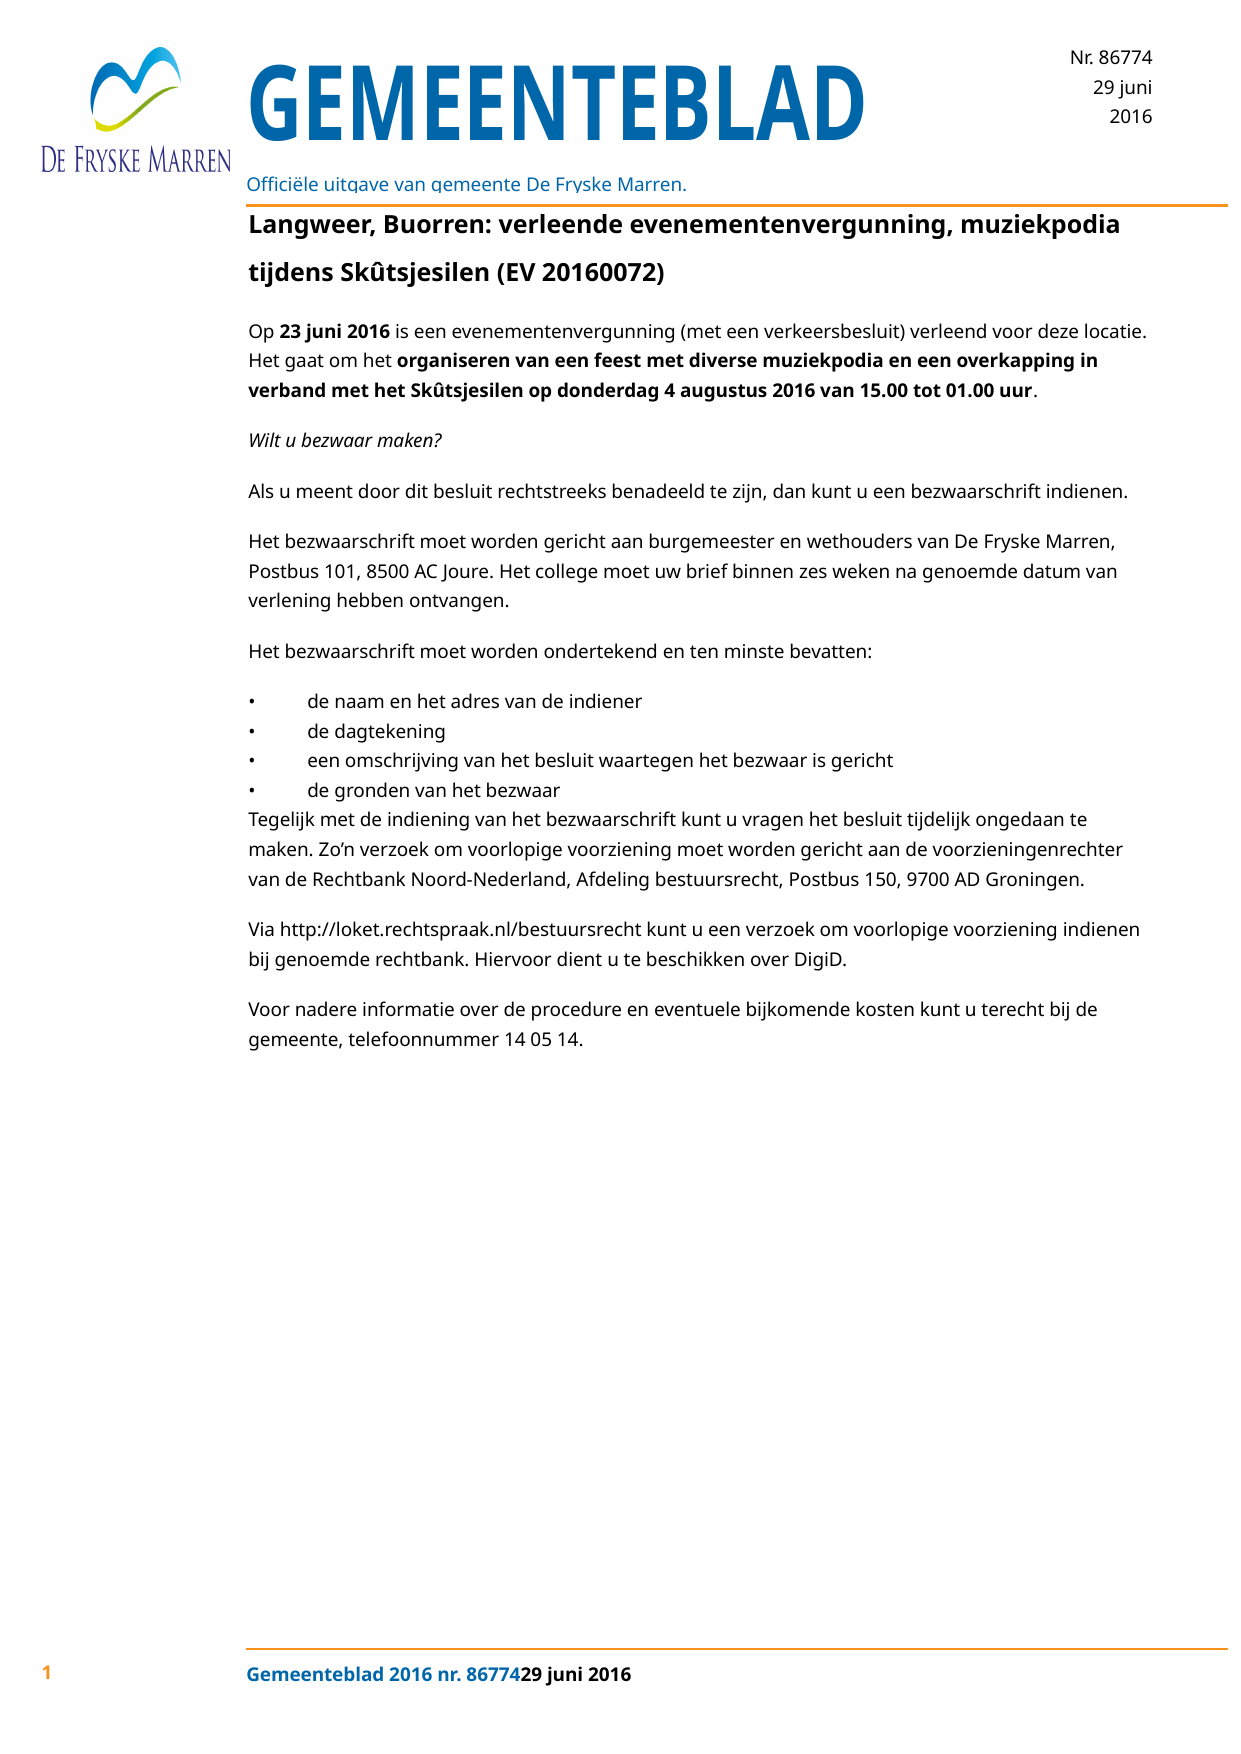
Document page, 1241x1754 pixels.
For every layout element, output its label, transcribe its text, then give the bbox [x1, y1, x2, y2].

picture [41, 47, 231, 172]
text Via http://loket.rechtspraak.nl/bestuursrecht kunt u een verzoek om voorlopige voorziening indienen bij genoemde rechtbank. Hiervoor dient u te beschikken over DigiD. [248, 916, 1152, 972]
text Op 23 juni 2016 is een evenementenvergunning (met een verkeersbesluit) verleend voor deze locatie. Het gaat om het organiseren van een feest met diverse muziekpodia en een overkapping in verband met het Skûtsjesilen op donderdag 4 augustus 2016 van 15.00 tot 01.00 uur. [248, 318, 1152, 403]
list de dagtekening [248, 718, 1152, 744]
text Langweer, Buorren: verleende evenementenvergunning, muziekpodia tijdens Skûtsjesilen (EV 20160072) [248, 207, 1152, 288]
list de naam en het adres van de indiener [248, 688, 1152, 714]
text Tegelijk met de indiening van het bezwaarschrift kunt u vragen het besluit tijdelijk ongedaan te maken. Zo’n verzoek om voorlopige voorziening moet worden gericht aan de voorzieningenrechter van de Rechtbank Noord-Nederland, Afdeling bestuursrecht, Postbus 150, 9700 AD Groningen. [248, 807, 1152, 892]
list een omschrijving van het besluit waartegen het bezwaar is gericht [248, 747, 1152, 773]
text Voor nadere informatie over de procedure en eventuele bijkomende kosten kunt u terecht bij de gemeente, telefoonnummer 14 05 14. [248, 996, 1152, 1052]
text Het bezwaarschrift moet worden gericht aan burgemeester en wethouders van De Fryske Marren, Postbus 101, 8500 AC Joure. Het college moet uw brief binnen zes weken na genoemde datum van verlening hebben ontvangen. [248, 528, 1152, 613]
text Het bezwaarschrift moet worden ondertekend en ten minste bevatten: [248, 638, 1152, 664]
text Als u meent door dit besluit rechtstreeks benadeeld te zijn, dan kunt u een bezwaarschrift indienen. [248, 478, 1152, 504]
text Wilt u bezwaar maken? [248, 427, 1152, 453]
list de gronden van het bezwaar [248, 777, 1152, 803]
